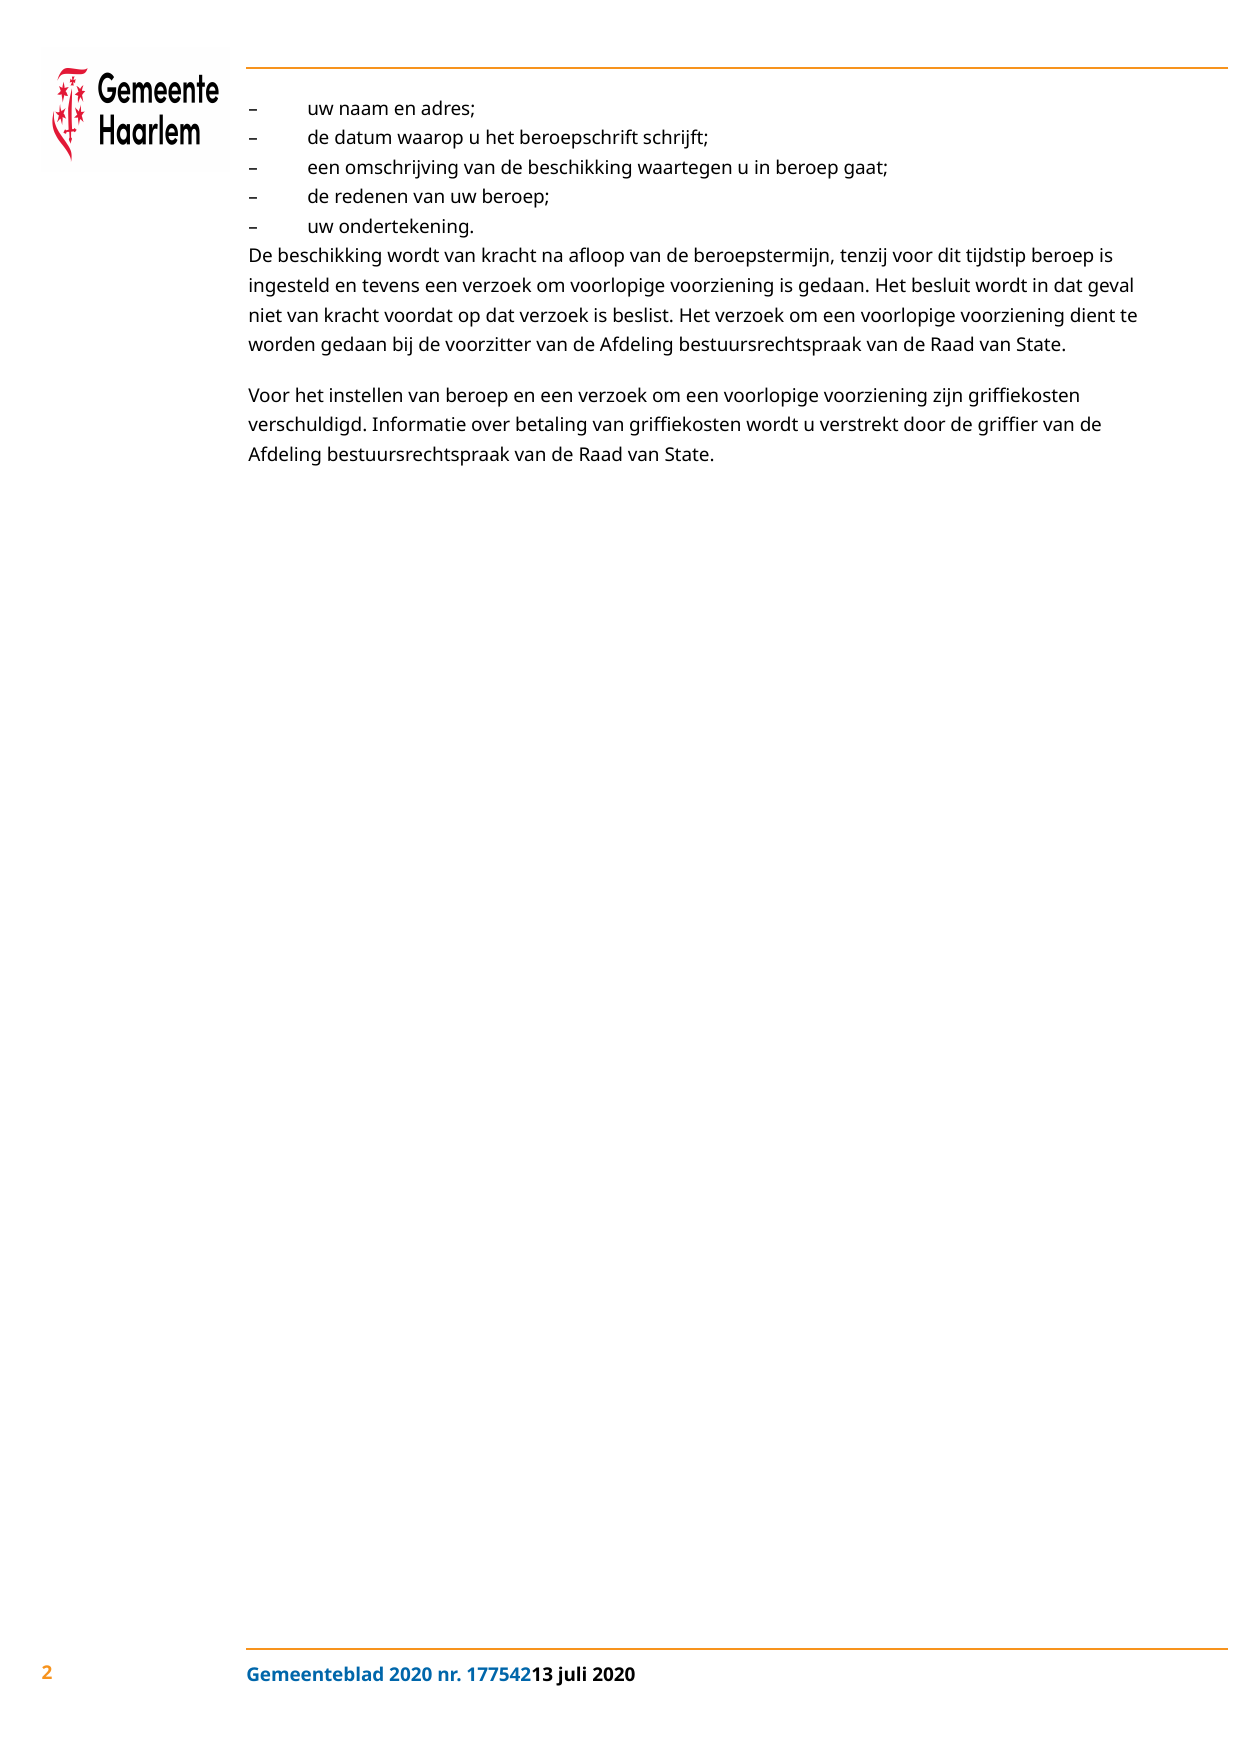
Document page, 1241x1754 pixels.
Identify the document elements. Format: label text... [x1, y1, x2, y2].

picture [41, 47, 231, 172]
text Voor het instellen van beroep en een verzoek om een voorlopige voorziening zijn griffiekosten verschuldigd. Informatie over betaling van griffiekosten wordt u verstrekt door de griffier van de Afdeling bestuursrechtspraak van de Raad van State. [248, 382, 1152, 467]
list uw naam en adres; [248, 95, 1152, 121]
list de redenen van uw beroep; [248, 183, 1152, 209]
text De beschikking wordt van kracht na afloop van de beroepstermijn, tenzij voor dit tijdstip beroep is ingesteld en tevens een verzoek om voorlopige voorziening is gedaan. Het besluit wordt in dat geval niet van kracht voordat op dat verzoek is beslist. Het verzoek om een voorlopige voorziening dient te worden gedaan bij de voorzitter van de Afdeling bestuursrechtspraak van de Raad van State. [248, 243, 1152, 357]
list een omschrijving van de beschikking waartegen u in beroep gaat; [248, 154, 1152, 180]
list de datum waarop u het beroepschrift schrijft; [248, 124, 1152, 150]
list uw ondertekening. [248, 213, 1152, 239]
